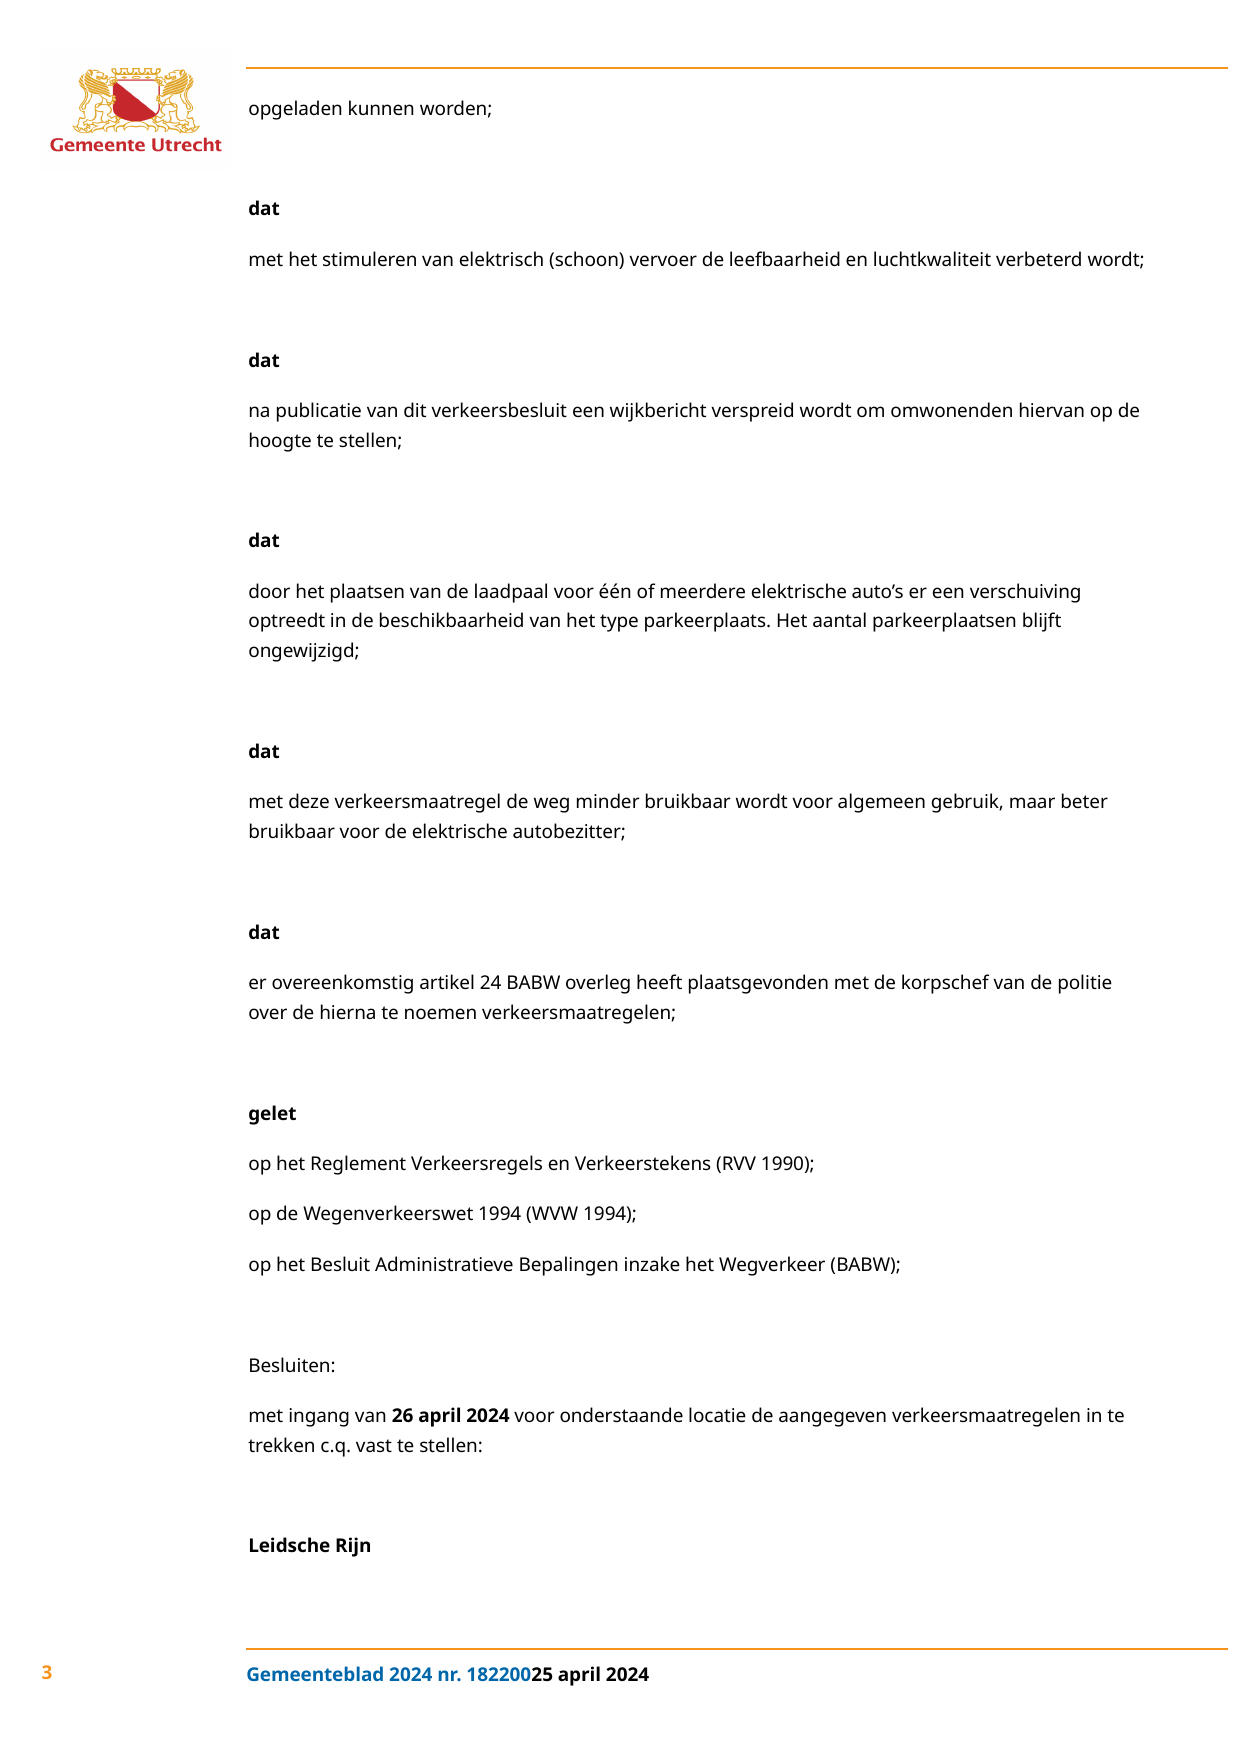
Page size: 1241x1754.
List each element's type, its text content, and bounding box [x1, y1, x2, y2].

text op het Reglement Verkeersregels en Verkeerstekens (RVV 1990); [248, 1150, 1152, 1176]
text na publicatie van dit verkeersbesluit een wijkbericht verspreid wordt om omwonenden hiervan op de hoogte te stellen; [248, 397, 1152, 453]
text dat [248, 347, 1152, 373]
text door het plaatsen van de laadpaal voor één of meerdere elektrische auto’s er een verschuiving optreedt in de beschikbaarheid van het type parkeerplaats. Het aantal parkeerplaatsen blijft ongewijzigd; [248, 578, 1152, 663]
text op het Besluit Administratieve Bepalingen inzake het Wegverkeer (BABW); [248, 1251, 1152, 1277]
text op de Wegenverkeerswet 1994 (WVW 1994); [248, 1201, 1152, 1226]
text er overeenkomstig artikel 24 BABW overleg heeft plaatsgevonden met de korpschef van de politie over de hierna te noemen verkeersmaatregelen; [248, 969, 1152, 1025]
text Leidsche Rijn [248, 1533, 1152, 1558]
text met ingang van 26 april 2024 voor onderstaande locatie de aangegeven verkeersmaatregelen in te trekken c.q. vast te stellen: [248, 1402, 1152, 1458]
text met het stimuleren van elektrisch (schoon) vervoer de leefbaarheid en luchtkwaliteit verbeterd wordt; [248, 246, 1152, 272]
text met deze verkeersmaatregel de weg minder bruikbaar wordt voor algemeen gebruik, maar beter bruikbaar voor de elektrische autobezitter; [248, 788, 1152, 844]
text opgeladen kunnen worden; [248, 95, 1152, 121]
text dat [248, 196, 1152, 221]
text Besluiten: [248, 1352, 1152, 1378]
text gelet [248, 1100, 1152, 1126]
text dat [248, 738, 1152, 764]
text dat [248, 919, 1152, 945]
text dat [248, 528, 1152, 553]
picture [41, 47, 231, 172]
